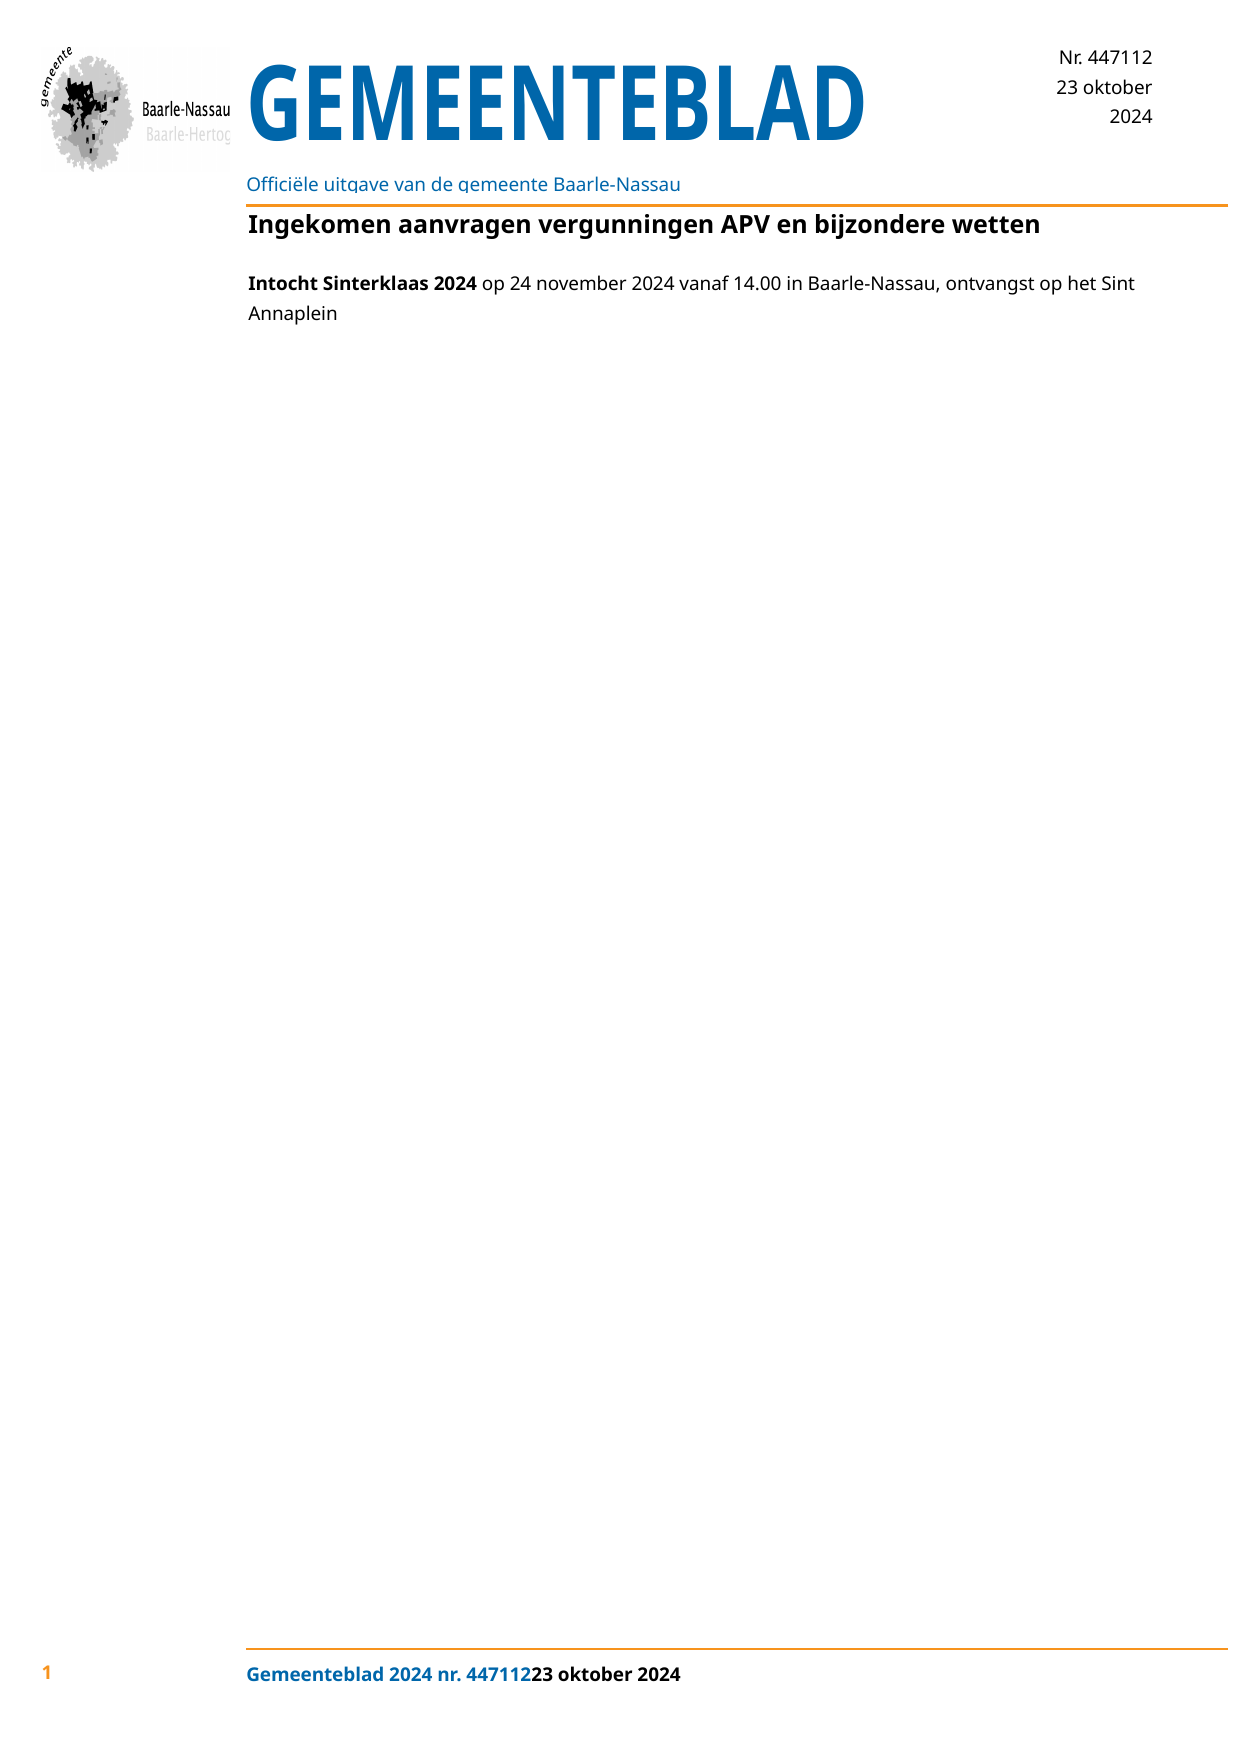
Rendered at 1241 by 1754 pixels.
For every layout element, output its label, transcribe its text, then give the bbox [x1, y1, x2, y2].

text Intocht Sinterklaas 2024 op 24 november 2024 vanaf 14.00 in Baarle-Nassau, ontvangst op het Sint Annaplein [248, 270, 1152, 326]
picture [41, 47, 231, 172]
text Ingekomen aanvragen vergunningen APV en bijzondere wetten [248, 207, 1152, 241]
